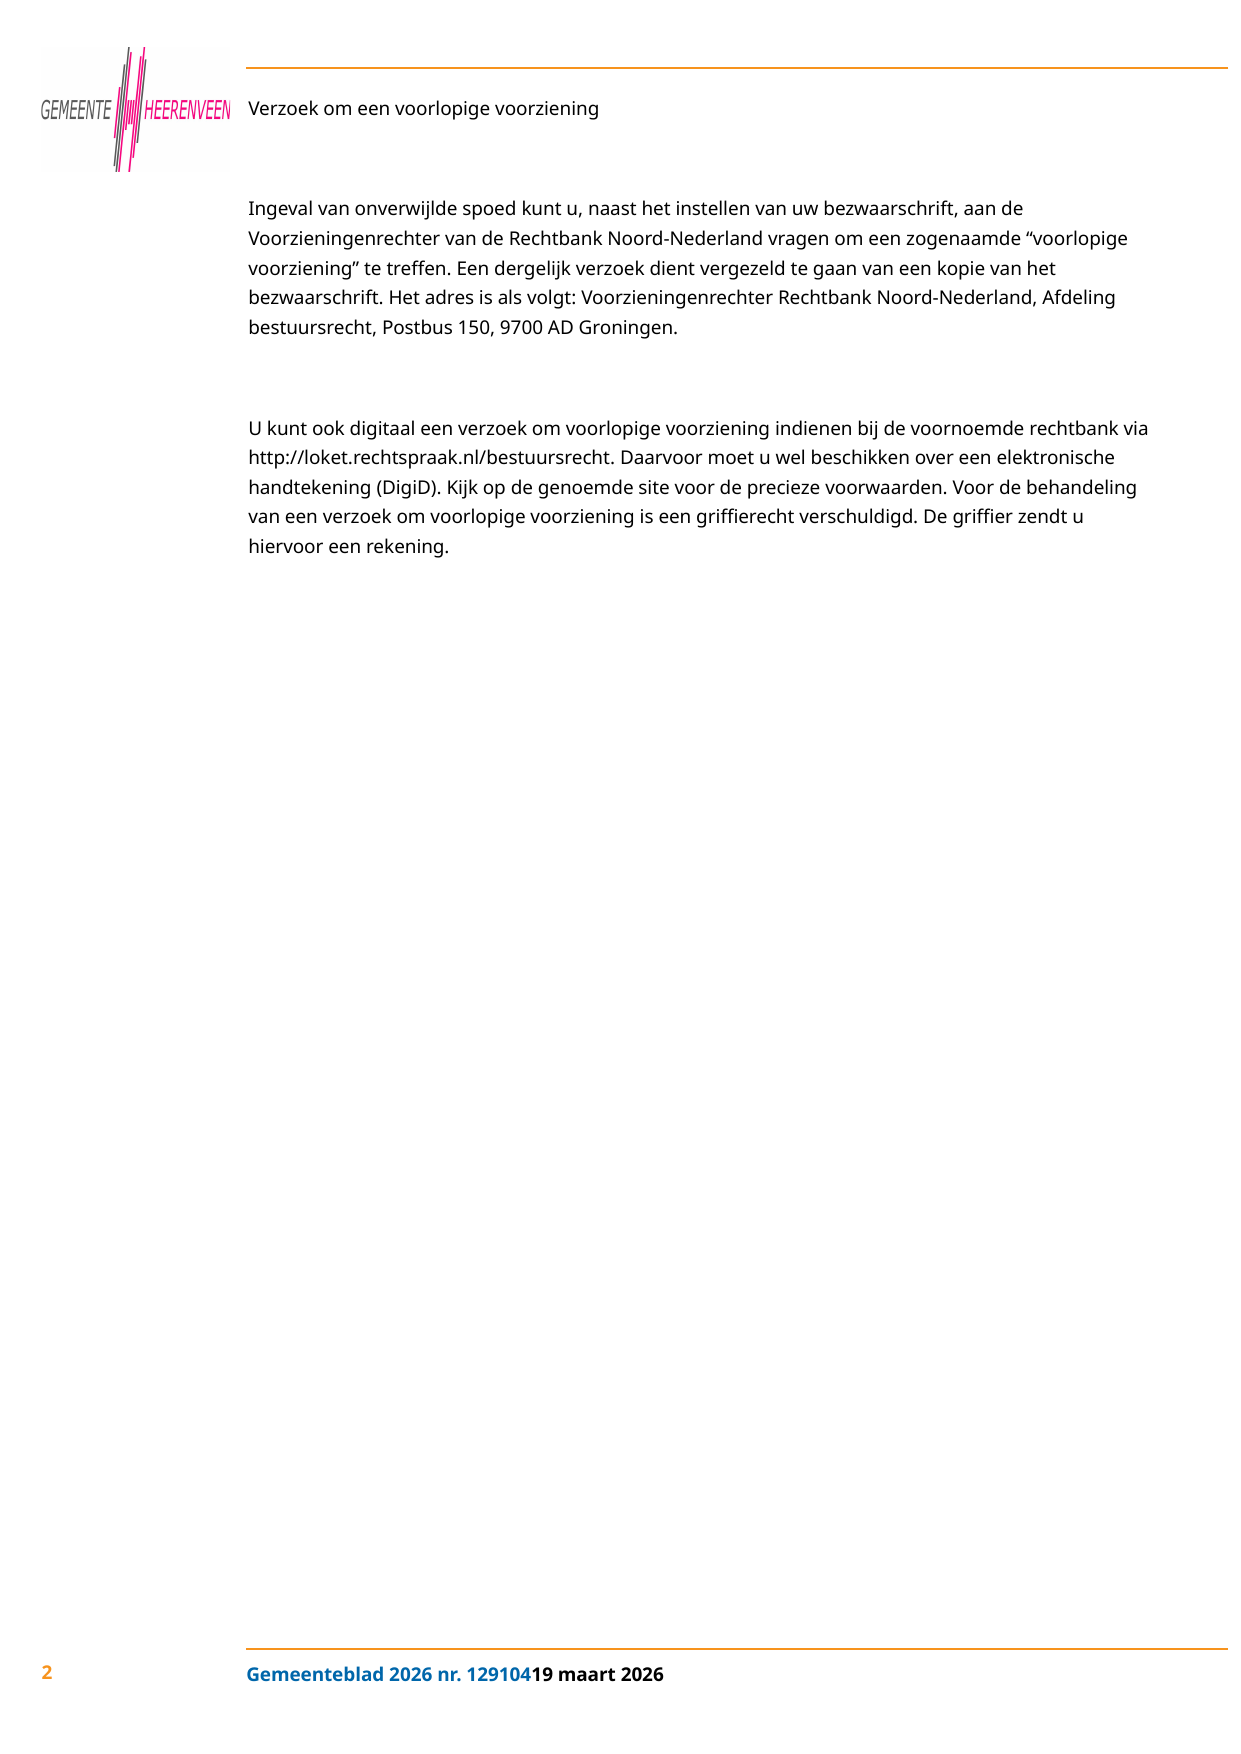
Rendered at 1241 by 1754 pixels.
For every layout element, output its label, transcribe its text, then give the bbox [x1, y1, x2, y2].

text Verzoek om een voorlopige voorziening [248, 95, 1152, 121]
picture [41, 47, 231, 172]
text U kunt ook digitaal een verzoek om voorlopige voorziening indienen bij de voornoemde rechtbank via http://loket.rechtspraak.nl/bestuursrecht. Daarvoor moet u wel beschikken over een elektronische handtekening (DigiD). Kijk op de genoemde site voor de precieze voorwaarden. Voor de behandeling van een verzoek om voorlopige voorziening is een griffierecht verschuldigd. De griffier zendt u hiervoor een rekening. [248, 415, 1152, 559]
text Ingeval van onverwijlde spoed kunt u, naast het instellen van uw bezwaarschrift, aan de Voorzieningenrechter van de Rechtbank Noord-Nederland vragen om een zogenaamde “voorlopige voorziening” te treffen. Een dergelijk verzoek dient vergezeld te gaan van een kopie van het bezwaarschrift. Het adres is als volgt: Voorzieningenrechter Rechtbank Noord-Nederland, Afdeling bestuursrecht, Postbus 150, 9700 AD Groningen. [248, 196, 1152, 340]
